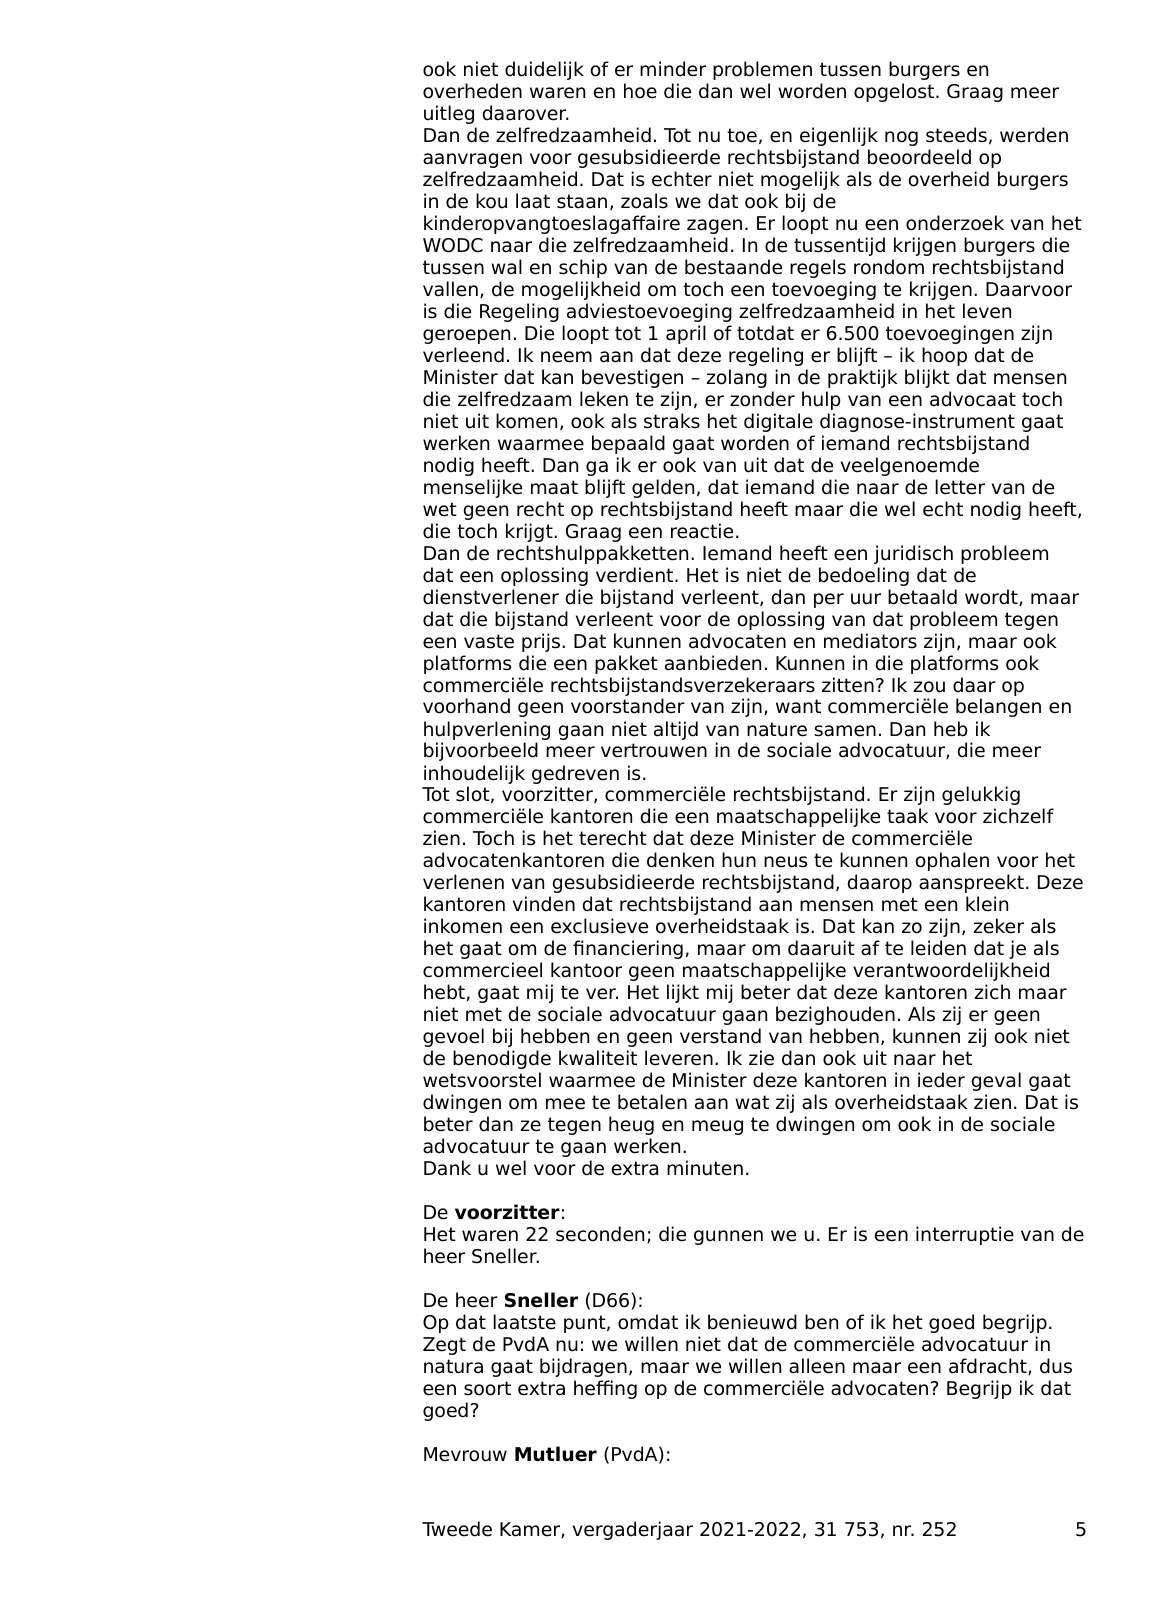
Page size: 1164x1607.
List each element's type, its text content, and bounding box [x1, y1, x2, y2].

text Het waren 22 seconden; die gunnen we u. Er is een interruptie van de heer Sneller. [422, 1224, 1087, 1268]
text De voorzitter: [422, 1202, 1087, 1224]
text Mevrouw Mutluer (PvdA): [422, 1444, 1087, 1466]
text Dank u wel voor de extra minuten. [422, 1158, 1087, 1180]
text Dan de zelfredzaamheid. Tot nu toe, en eigenlijk nog steeds, werden aanvragen voor gesubsidieerde rechtsbijstand beoordeeld op zelfredzaamheid. Dat is echter niet mogelijk als de overheid burgers in de kou laat staan, zoals we dat ook bij de kinderopvangtoeslagaffaire zagen. Er loopt nu een onderzoek van het WODC naar die zelfredzaamheid. In de tussentijd krijgen burgers die tussen wal en schip van de bestaande regels rondom rechtsbijstand vallen, de mogelijkheid om toch een toevoeging te krijgen. Daarvoor is die Regeling adviestoevoeging zelfredzaamheid in het leven geroepen. Die loopt tot 1 april of totdat er 6.500 toevoegingen zijn verleend. Ik neem aan dat deze regeling er blijft – ik hoop dat de Minister dat kan bevestigen – zolang in de praktijk blijkt dat mensen die zelfredzaam leken te zijn, er zonder hulp van een advocaat toch niet uit komen, ook als straks het digitale diagnose-instrument gaat werken waarmee bepaald gaat worden of iemand rechtsbijstand nodig heeft. Dan ga ik er ook van uit dat de veelgenoemde menselijke maat blijft gelden, dat iemand die naar de letter van de wet geen recht op rechtsbijstand heeft maar die wel echt nodig heeft, die toch krijgt. Graag een reactie. [422, 125, 1087, 543]
text Dan de rechtshulppakketten. Iemand heeft een juridisch probleem dat een oplossing verdient. Het is niet de bedoeling dat de dienstverlener die bijstand verleent, dan per uur betaald wordt, maar dat die bijstand verleent voor de oplossing van dat probleem tegen een vaste prijs. Dat kunnen advocaten en mediators zijn, maar ook platforms die een pakket aanbieden. Kunnen in die platforms ook commerciële rechtsbijstandsverzekeraars zitten? Ik zou daar op voorhand geen voorstander van zijn, want commerciële belangen en hulpverlening gaan niet altijd van nature samen. Dan heb ik bijvoorbeeld meer vertrouwen in de sociale advocatuur, die meer inhoudelijk gedreven is. [422, 543, 1087, 784]
text ook niet duidelijk of er minder problemen tussen burgers en overheden waren en hoe die dan wel worden opgelost. Graag meer uitleg daarover. [422, 59, 1087, 125]
text Tot slot, voorzitter, commerciële rechtsbijstand. Er zijn gelukkig commerciële kantoren die een maatschappelijke taak voor zichzelf zien. Toch is het terecht dat deze Minister de commerciële advocatenkantoren die denken hun neus te kunnen ophalen voor het verlenen van gesubsidieerde rechtsbijstand, daarop aanspreekt. Deze kantoren vinden dat rechtsbijstand aan mensen met een klein inkomen een exclusieve overheidstaak is. Dat kan zo zijn, zeker als het gaat om de financiering, maar om daaruit af te leiden dat je als commercieel kantoor geen maatschappelijke verantwoordelijkheid hebt, gaat mij te ver. Het lijkt mij beter dat deze kantoren zich maar niet met de sociale advocatuur gaan bezighouden. Als zij er geen gevoel bij hebben en geen verstand van hebben, kunnen zij ook niet de benodigde kwaliteit leveren. Ik zie dan ook uit naar het wetsvoorstel waarmee de Minister deze kantoren in ieder geval gaat dwingen om mee te betalen aan wat zij als overheidstaak zien. Dat is beter dan ze tegen heug en meug te dwingen om ook in de sociale advocatuur te gaan werken. [422, 784, 1087, 1158]
text Op dat laatste punt, omdat ik benieuwd ben of ik het goed begrijp. Zegt de PvdA nu: we willen niet dat de commerciële advocatuur in natura gaat bijdragen, maar we willen alleen maar een afdracht, dus een soort extra heffing op de commerciële advocaten? Begrijp ik dat goed? [422, 1312, 1087, 1422]
text De heer Sneller (D66): [422, 1290, 1087, 1312]
